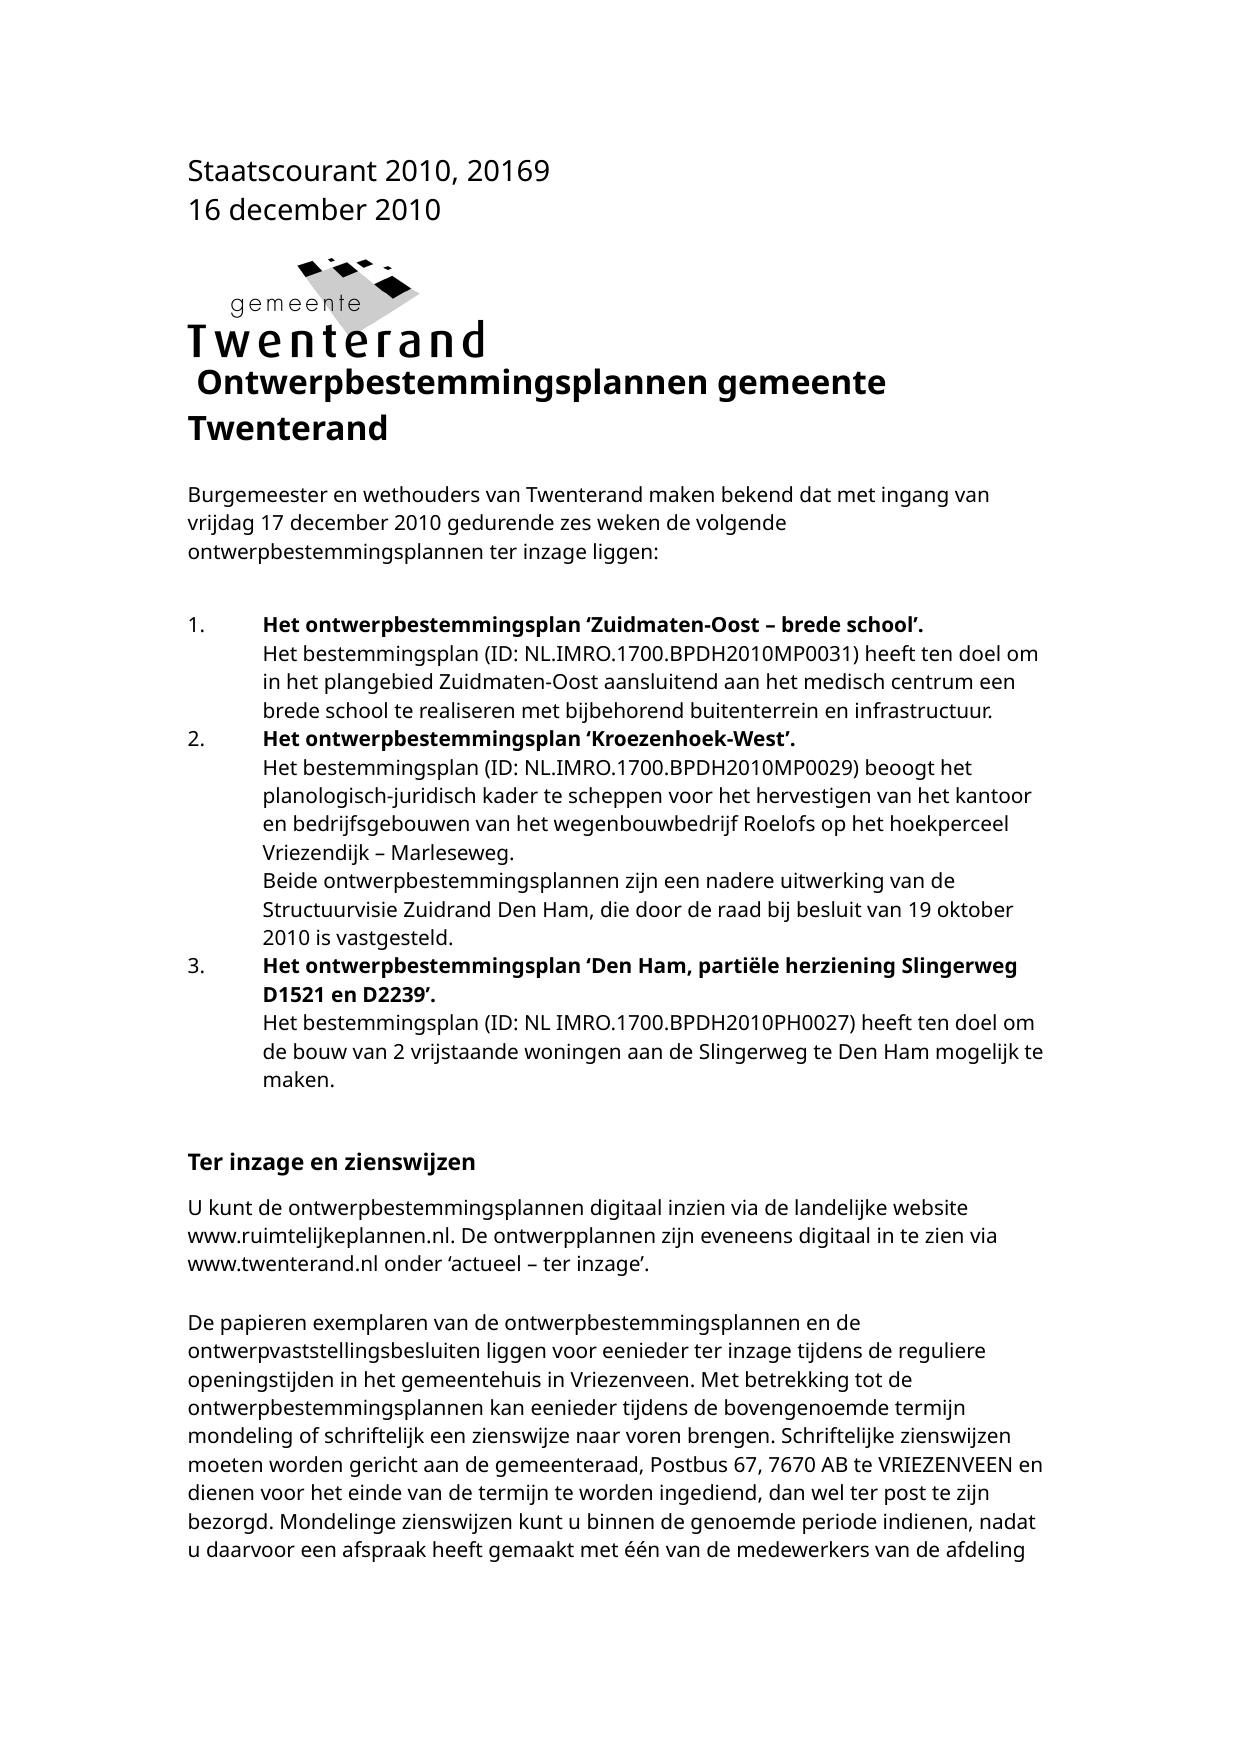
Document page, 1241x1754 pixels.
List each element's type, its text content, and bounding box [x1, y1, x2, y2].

subtitle Ontwerpbestemmingsplannen gemeente Twenterand [187, 271, 1053, 450]
list Het bestemmingsplan (ID: NL IMRO.1700.BPDH2010PH0027) heeft ten doel om de bouw van 2 vrijstaande woningen aan de Slingerweg te Den Ham mogelijk te maken. [187, 1008, 1053, 1094]
picture [187, 258, 484, 359]
text Staatscourant 2010, 20169 [187, 150, 1053, 190]
subtitle Ter inzage en zienswijzen [187, 1146, 1053, 1178]
text 16 december 2010 [187, 190, 1053, 229]
text U kunt de ontwerpbestemmingsplannen digitaal inzien via de landelijke website www.ruimtelijkeplannen.nl. De ontwerpplannen zijn eveneens digitaal in te zien via www.twenterand.nl onder ‘actueel – ter inzage’. [187, 1193, 1053, 1278]
list Het bestemmingsplan (ID: NL.IMRO.1700.BPDH2010MP0029) beoogt het planologisch-juridisch kader te scheppen voor het hervestigen van het kantoor en bedrijfsgebouwen van het wegenbouwbedrijf Roelofs op het hoekperceel Vriezendijk – Marleseweg. [187, 753, 1053, 866]
text De papieren exemplaren van de ontwerpbestemmingsplannen en de ontwerpvaststellingsbesluiten liggen voor eenieder ter inzage tijdens de reguliere openingstijden in het gemeentehuis in Vriezenveen. Met betrekking tot de ontwerpbestemmingsplannen kan eenieder tijdens de bovengenoemde termijn mondeling of schriftelijk een zienswijze naar voren brengen. Schriftelijke zienswijzen moeten worden gericht aan de gemeenteraad, Postbus 67, 7670 AB te VRIEZENVEEN en dienen voor het einde van de termijn te worden ingediend, dan wel ter post te zijn bezorgd. Mondelinge zienswijzen kunt u binnen de genoemde periode indienen, nadat u daarvoor een afspraak heeft gemaakt met één van de medewerkers van de afdeling [187, 1308, 1053, 1564]
list Het ontwerpbestemmingsplan ‘Den Ham, partiële herziening Slingerweg D1521 en D2239’. [187, 952, 1053, 1008]
list Beide ontwerpbestemmingsplannen zijn een nadere uitwerking van de Structuurvisie Zuidrand Den Ham, die door de raad bij besluit van 19 oktober 2010 is vastgesteld. [187, 866, 1053, 952]
text Burgemeester en wethouders van Twenterand maken bekend dat met ingang van vrijdag 17 december 2010 gedurende zes weken de volgende ontwerpbestemmingsplannen ter inzage liggen: [187, 480, 1053, 565]
list Het ontwerpbestemmingsplan ‘Zuidmaten-Oost – brede school’. [187, 610, 1053, 639]
list Het bestemmingsplan (ID: NL.IMRO.1700.BPDH2010MP0031) heeft ten doel om in het plangebied Zuidmaten-Oost aansluitend aan het medisch centrum een brede school te realiseren met bijbehorend buitenterrein en infrastructuur. [187, 639, 1053, 724]
list Het ontwerpbestemmingsplan ‘Kroezenhoek-West’. [187, 724, 1053, 753]
